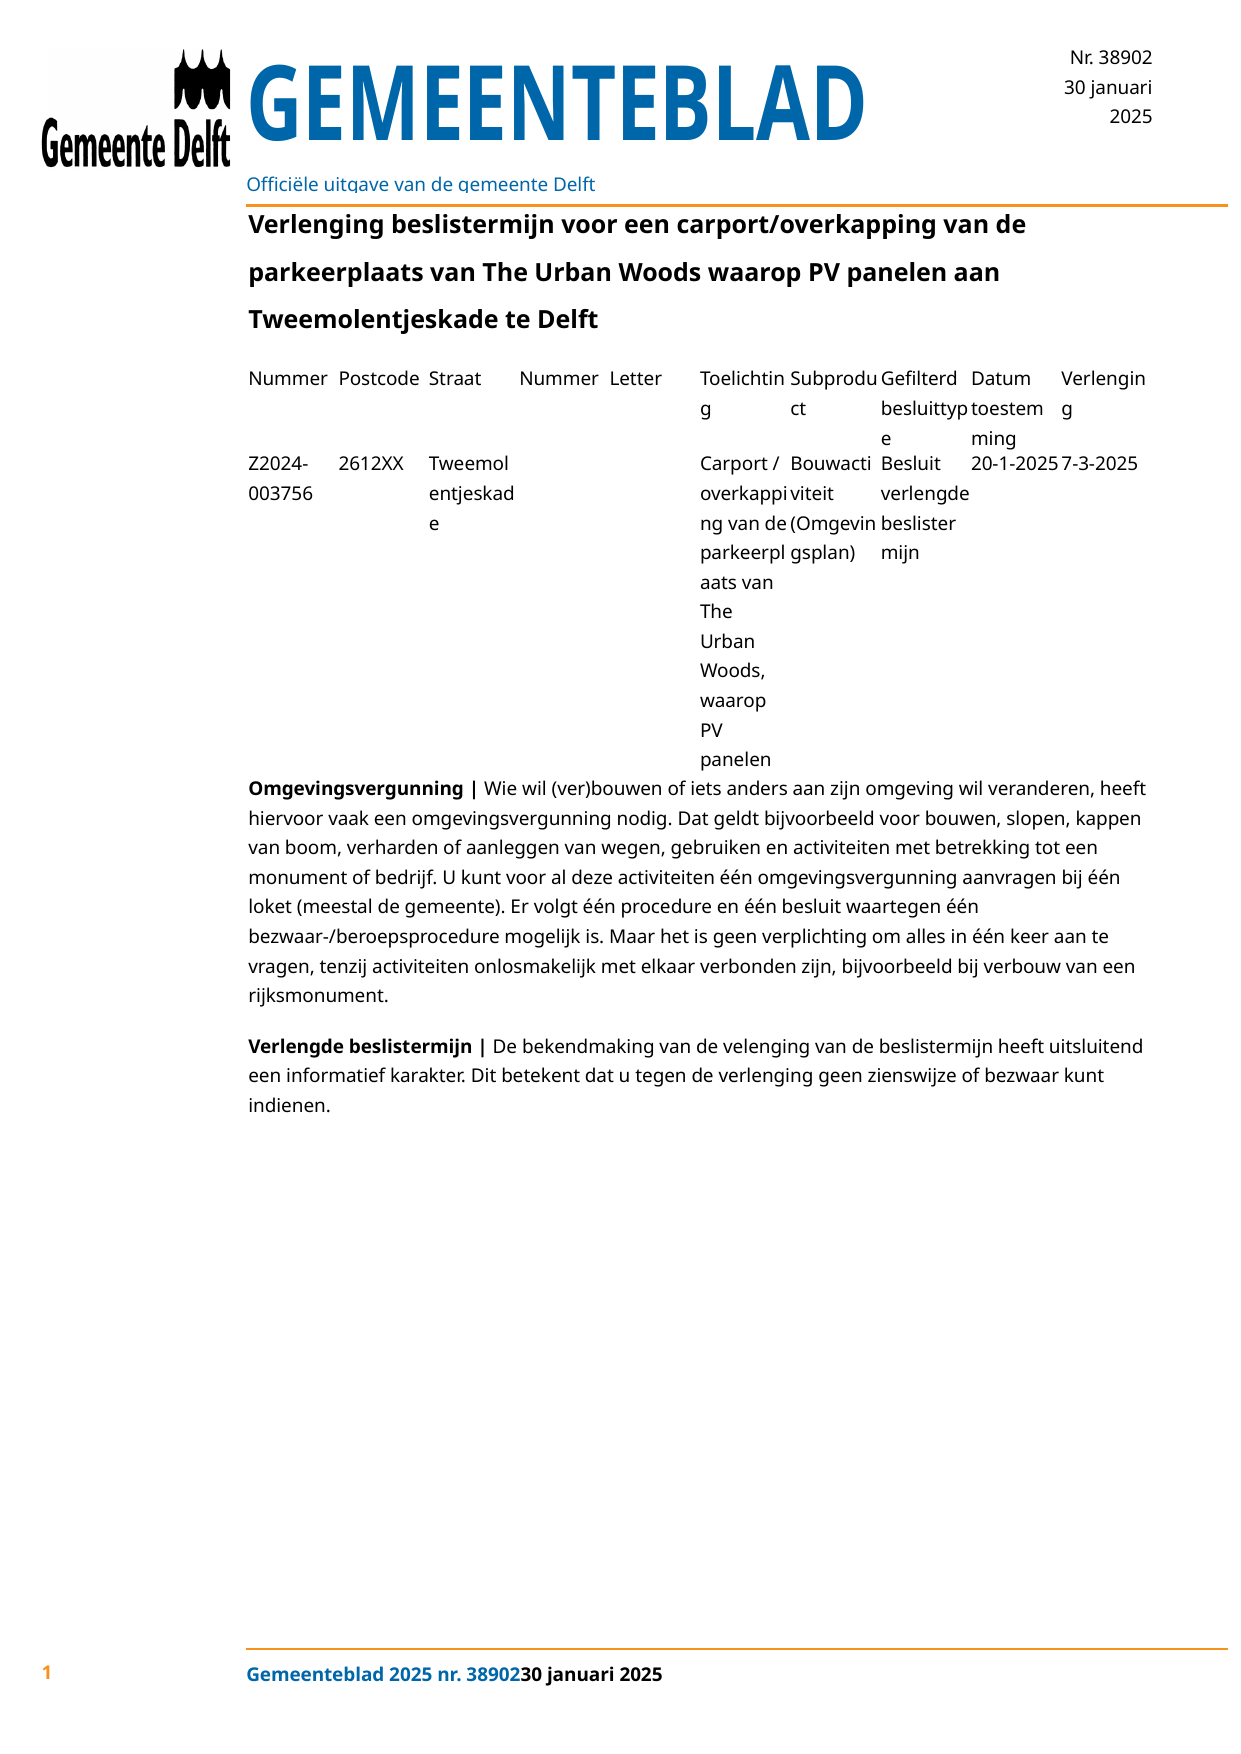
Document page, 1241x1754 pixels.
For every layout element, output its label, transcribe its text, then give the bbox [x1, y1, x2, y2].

table_header Toelichting [700, 366, 790, 451]
text Verlengde beslistermijn | De bekendmaking van de velenging van de beslistermijn heeft uitsluitend een informatief karakter. Dit betekent dat u tegen de verlenging geen zienswijze of bezwaar kunt indienen. [248, 1033, 1152, 1118]
table_header Nummer [248, 366, 338, 451]
table_header Postcode [338, 366, 429, 451]
text Verlenging beslistermijn voor een carport/overkapping van de parkeerplaats van The Urban Woods waarop PV panelen aan Tweemolentjeskade te Delft [248, 207, 1152, 336]
table_cell 7-3-2025 [1061, 451, 1152, 772]
table_cell Besluit verlengde beslistermijn [881, 451, 971, 772]
table_header Nummer [519, 366, 609, 451]
table_header Verlenging [1061, 366, 1152, 451]
table_header Letter [609, 366, 700, 451]
table_cell Tweemolentjeskade [429, 451, 519, 772]
table_cell [519, 451, 609, 772]
picture [41, 47, 231, 172]
table_cell Carport /overkapping van de parkeerplaats van The Urban Woods, waarop PV panelen [700, 451, 790, 772]
table_cell 2612XX [338, 451, 429, 772]
text Omgevingsvergunning | Wie wil (ver)bouwen of iets anders aan zijn omgeving wil veranderen, heeft hiervoor vaak een omgevingsvergunning nodig. Dat geldt bijvoorbeeld voor bouwen, slopen, kappen van boom, verharden of aanleggen van wegen, gebruiken en activiteiten met betrekking tot een monument of bedrijf. U kunt voor al deze activiteiten één omgevingsvergunning aanvragen bij één loket (meestal de gemeente). Er volgt één procedure en één besluit waartegen één bezwaar-/beroepsprocedure mogelijk is. Maar het is geen verplichting om alles in één keer aan te vragen, tenzij activiteiten onlosmakelijk met elkaar verbonden zijn, bijvoorbeeld bij verbouw van een rijksmonument. [248, 775, 1152, 1008]
table_cell Z2024-003756 [248, 451, 338, 772]
table_cell Bouwactiviteit (Omgevingsplan) [790, 451, 881, 772]
table_header Subproduct [790, 366, 881, 451]
table_header Gefilterd besluittype [881, 366, 971, 451]
table_cell 20-1-2025 [971, 451, 1061, 772]
table_header Datum toestemming [971, 366, 1061, 451]
table_cell [609, 451, 700, 772]
table_header Straat [429, 366, 519, 451]
